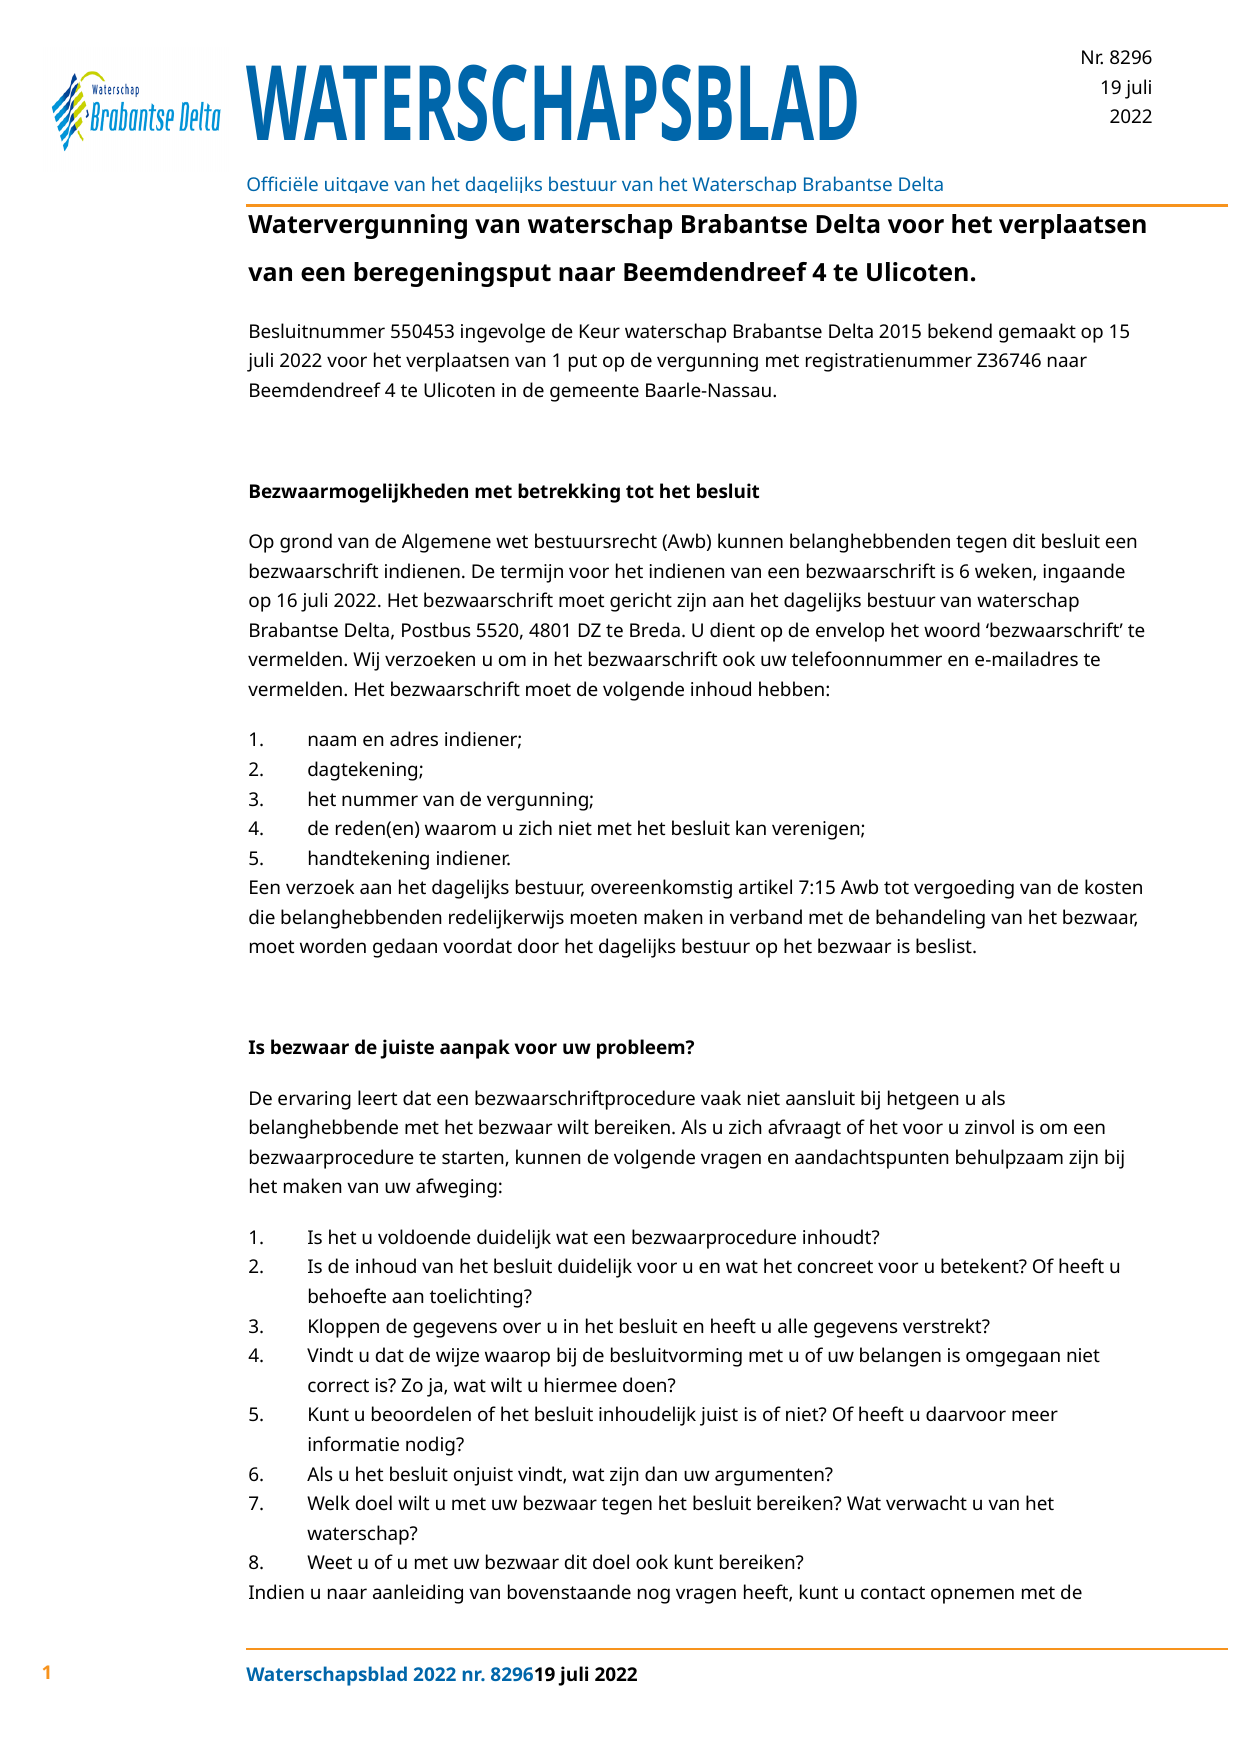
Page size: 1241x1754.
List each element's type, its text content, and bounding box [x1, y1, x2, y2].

list Weet u of u met uw bezwaar dit doel ook kunt bereiken? [248, 1549, 1152, 1575]
text Indien u naar aanleiding van bovenstaande nog vragen heeft, kunt u contact opnemen met de [248, 1579, 1152, 1605]
list Is het u voldoende duidelijk wat een bezwaarprocedure inhoudt? [248, 1224, 1152, 1250]
text Een verzoek aan het dagelijks bestuur, overeenkomstig artikel 7:15 Awb tot vergoeding van de kosten die belanghebbenden redelijkerwijs moeten maken in verband met de behandeling van het bezwaar, moet worden gedaan voordat door het dagelijks bestuur op het bezwaar is beslist. [248, 874, 1152, 959]
list Kloppen de gegevens over u in het besluit en heeft u alle gegevens verstrekt? [248, 1313, 1152, 1339]
picture [41, 47, 231, 172]
list naam en adres indiener; [248, 727, 1152, 752]
list de reden(en) waarom u zich niet met het besluit kan verenigen; [248, 815, 1152, 841]
text De ervaring leert dat een bezwaarschriftprocedure vaak niet aansluit bij hetgeen u als belanghebbende met het bezwaar wilt bereiken. Als u zich afvraagt of het voor u zinvol is om een bezwaarprocedure te starten, kunnen de volgende vragen en aandachtspunten behulpzaam zijn bij het maken van uw afweging: [248, 1085, 1152, 1199]
list Is de inhoud van het besluit duidelijk voor u en wat het concreet voor u betekent? Of heeft u behoefte aan toelichting? [248, 1254, 1152, 1309]
list het nummer van de vergunning; [248, 786, 1152, 812]
list handtekening indiener. [248, 845, 1152, 871]
text Is bezwaar de juiste aanpak voor uw probleem? [248, 1034, 1152, 1060]
list Vindt u dat de wijze waarop bij de besluitvorming met u of uw belangen is omgegaan niet correct is? Zo ja, wat wilt u hiermee doen? [248, 1342, 1152, 1398]
text Besluitnummer 550453 ingevolge de Keur waterschap Brabantse Delta 2015 bekend gemaakt op 15 juli 2022 voor het verplaatsen van 1 put op de vergunning met registratienummer Z36746 naar Beemdendreef 4 te Ulicoten in de gemeente Baarle-Nassau. [248, 318, 1152, 403]
list Als u het besluit onjuist vindt, wat zijn dan uw argumenten? [248, 1461, 1152, 1487]
text Watervergunning van waterschap Brabantse Delta voor het verplaatsen van een beregeningsput naar Beemdendreef 4 te Ulicoten. [248, 207, 1152, 288]
list Welk doel wilt u met uw bezwaar tegen het besluit bereiken? Wat verwacht u van het waterschap? [248, 1490, 1152, 1546]
text Bezwaarmogelijkheden met betrekking tot het besluit [248, 478, 1152, 504]
list Kunt u beoordelen of het besluit inhoudelijk juist is of niet? Of heeft u daarvoor meer informatie nodig? [248, 1402, 1152, 1457]
list dagtekening; [248, 756, 1152, 782]
text Op grond van de Algemene wet bestuursrecht (Awb) kunnen belanghebbenden tegen dit besluit een bezwaarschrift indienen. De termijn voor het indienen van een bezwaarschrift is 6 weken, ingaande op 16 juli 2022. Het bezwaarschrift moet gericht zijn aan het dagelijks bestuur van waterschap Brabantse Delta, Postbus 5520, 4801 DZ te Breda. U dient op de envelop het woord ‘bezwaarschrift’ te vermelden. Wij verzoeken u om in het bezwaarschrift ook uw telefoonnummer en e‑mailadres te vermelden. Het bezwaarschrift moet de volgende inhoud hebben: [248, 528, 1152, 702]
